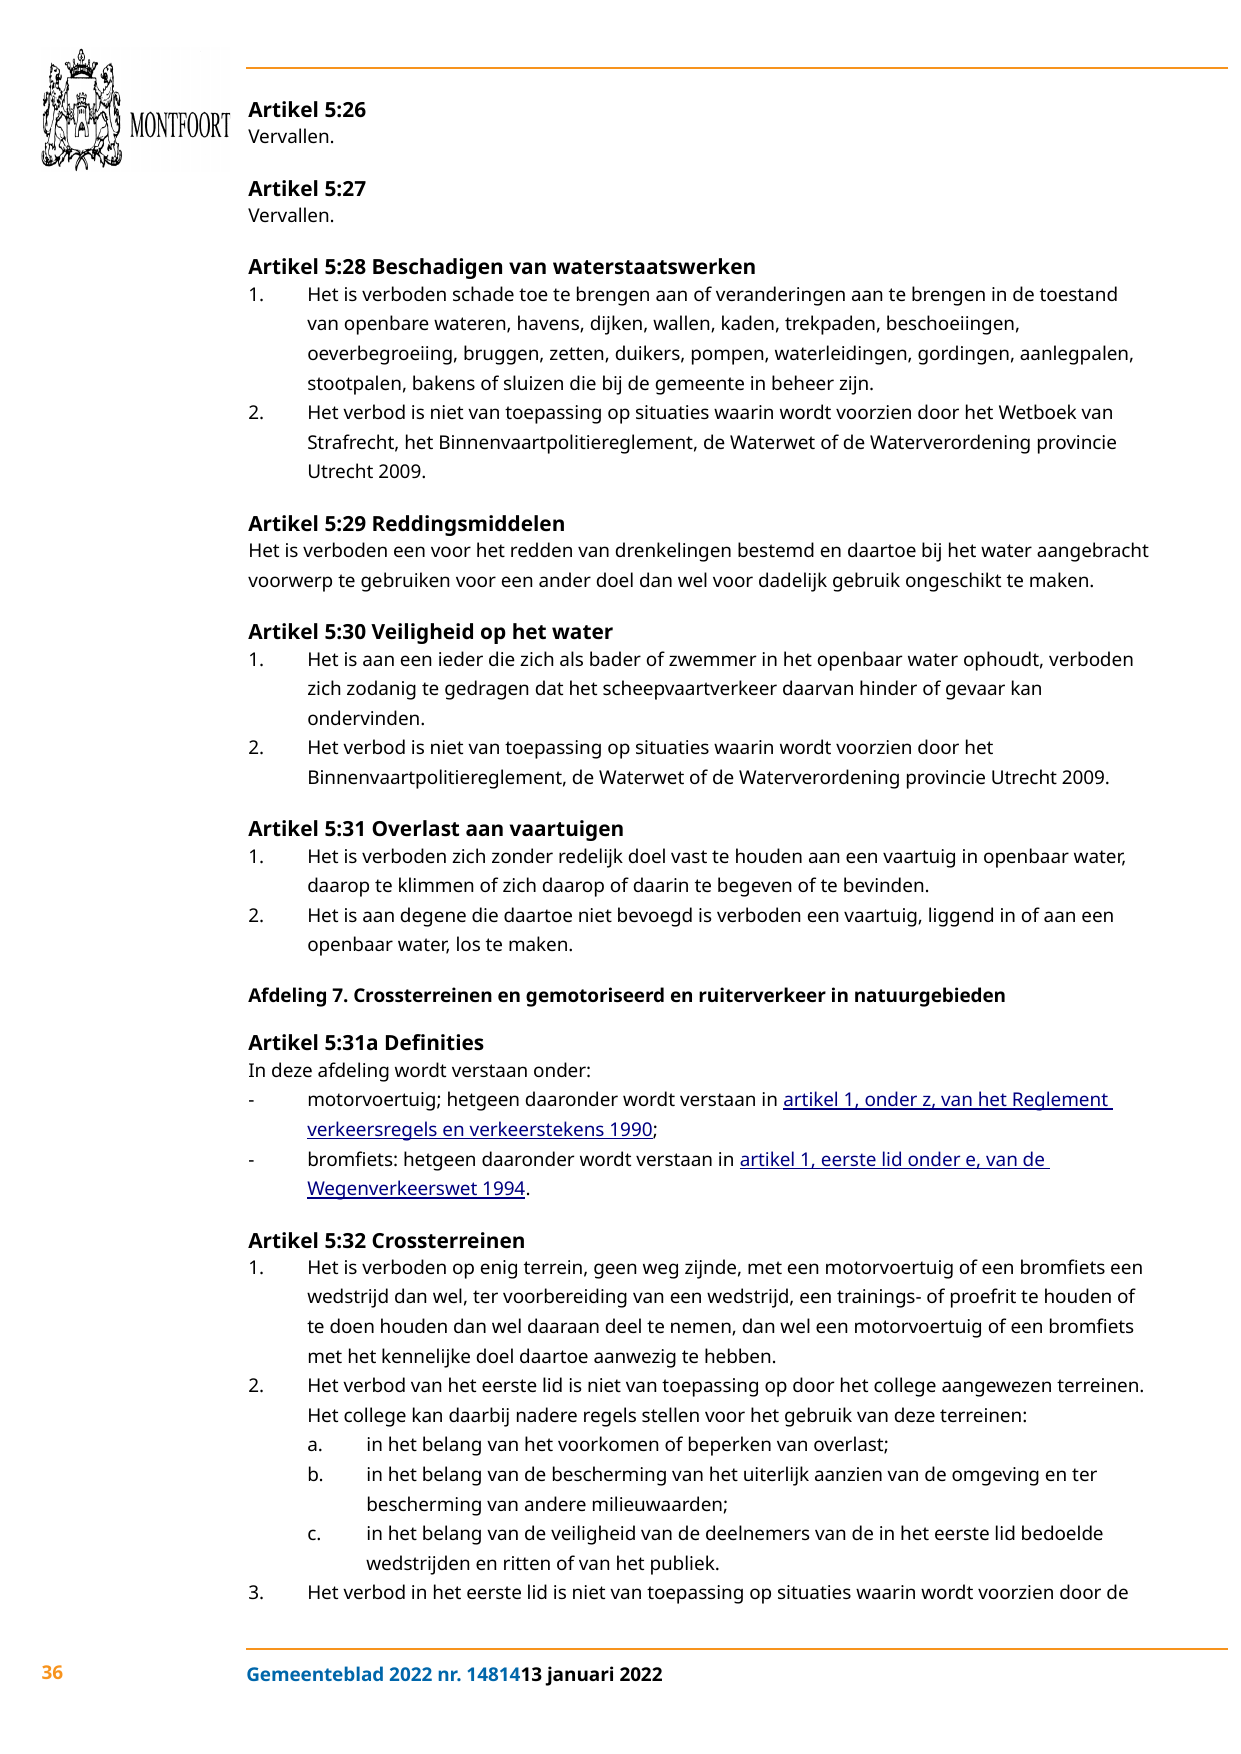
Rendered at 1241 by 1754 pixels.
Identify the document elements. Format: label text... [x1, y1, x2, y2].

list Het verbod is niet van toepassing op situaties waarin wordt voorzien door het Binnenvaartpolitiereglement, de Waterwet of de Waterverordening provincie Utrecht 2009. [248, 734, 1152, 790]
text Artikel 5:30 Veiligheid op het water [248, 617, 1152, 646]
picture [41, 47, 231, 172]
list Het is aan degene die daartoe niet bevoegd is verboden een vaartuig, liggend in of aan een openbaar water, los te maken. [248, 902, 1152, 957]
list Het is aan een ieder die zich als bader of zwemmer in het openbaar water ophoudt, verboden zich zodanig te gedragen dat het scheepvaartverkeer daarvan hinder of gevaar kan ondervinden. [248, 646, 1152, 731]
list in het belang van het voorkomen of beperken van overlast; [307, 1432, 1152, 1457]
text Afdeling 7. Crossterreinen en gemotoriseerd en ruiterverkeer in natuurgebieden [248, 982, 1152, 1008]
text Vervallen. [248, 202, 1152, 228]
text Artikel 5:27 [248, 174, 1152, 202]
list Het verbod in het eerste lid is niet van toepassing op situaties waarin wordt voorzien door de [248, 1579, 1152, 1605]
list Het verbod van het eerste lid is niet van toepassing op door het college aangewezen terreinen. Het college kan daarbij nadere regels stellen voor het gebruik van deze terreinen: [248, 1372, 1152, 1428]
list Het verbod is niet van toepassing op situaties waarin wordt voorzien door het Wetboek van Strafrecht, het Binnenvaartpolitiereglement, de Waterwet of de Waterverordening provincie Utrecht 2009. [248, 399, 1152, 484]
text Artikel 5:32 Crossterreinen [248, 1226, 1152, 1254]
text Het is verboden een voor het redden van drenkelingen bestemd en daartoe bij het water aangebracht voorwerp te gebruiken voor een ander doel dan wel voor dadelijk gebruik ongeschikt te maken. [248, 537, 1152, 593]
text Vervallen. [248, 123, 1152, 149]
list motorvoertuig; hetgeen daaronder wordt verstaan in artikel 1, onder z, van het Reglement verkeersregels en verkeerstekens 1990; [248, 1087, 1152, 1142]
text Artikel 5:31a Definities [248, 1028, 1152, 1057]
list bromfiets: hetgeen daaronder wordt verstaan in artikel 1, eerste lid onder e, van de Wegenverkeerswet 1994. [248, 1146, 1152, 1201]
text Artikel 5:31 Overlast aan vaartuigen [248, 814, 1152, 843]
list Het is verboden op enig terrein, geen weg zijnde, met een motorvoertuig of een bromfiets een wedstrijd dan wel, ter voorbereiding van een wedstrijd, een trainings- of proefrit te houden of te doen houden dan wel daaraan deel te nemen, dan wel een motorvoertuig of een bromfiets met het kennelijke doel daartoe aanwezig te hebben. [248, 1254, 1152, 1369]
text Artikel 5:28 Beschadigen van waterstaatswerken [248, 252, 1152, 281]
list in het belang van de veiligheid van de deelnemers van de in het eerste lid bedoelde wedstrijden en ritten of van het publiek. [307, 1520, 1152, 1576]
text In deze afdeling wordt verstaan onder: [248, 1057, 1152, 1083]
text Artikel 5:26 [248, 95, 1152, 123]
text Artikel 5:29 Reddingsmiddelen [248, 509, 1152, 537]
list Het is verboden schade toe te brengen aan of veranderingen aan te brengen in de toestand van openbare wateren, havens, dijken, wallen, kaden, trekpaden, beschoeiingen, oeverbegroeiing, bruggen, zetten, duikers, pompen, waterleidingen, gordingen, aanlegpalen, stootpalen, bakens of sluizen die bij de gemeente in beheer zijn. [248, 281, 1152, 395]
list in het belang van de bescherming van het uiterlijk aanzien van de omgeving en ter bescherming van andere milieuwaarden; [307, 1461, 1152, 1517]
list Het is verboden zich zonder redelijk doel vast te houden aan een vaartuig in openbaar water, daarop te klimmen of zich daarop of daarin te begeven of te bevinden. [248, 843, 1152, 898]
